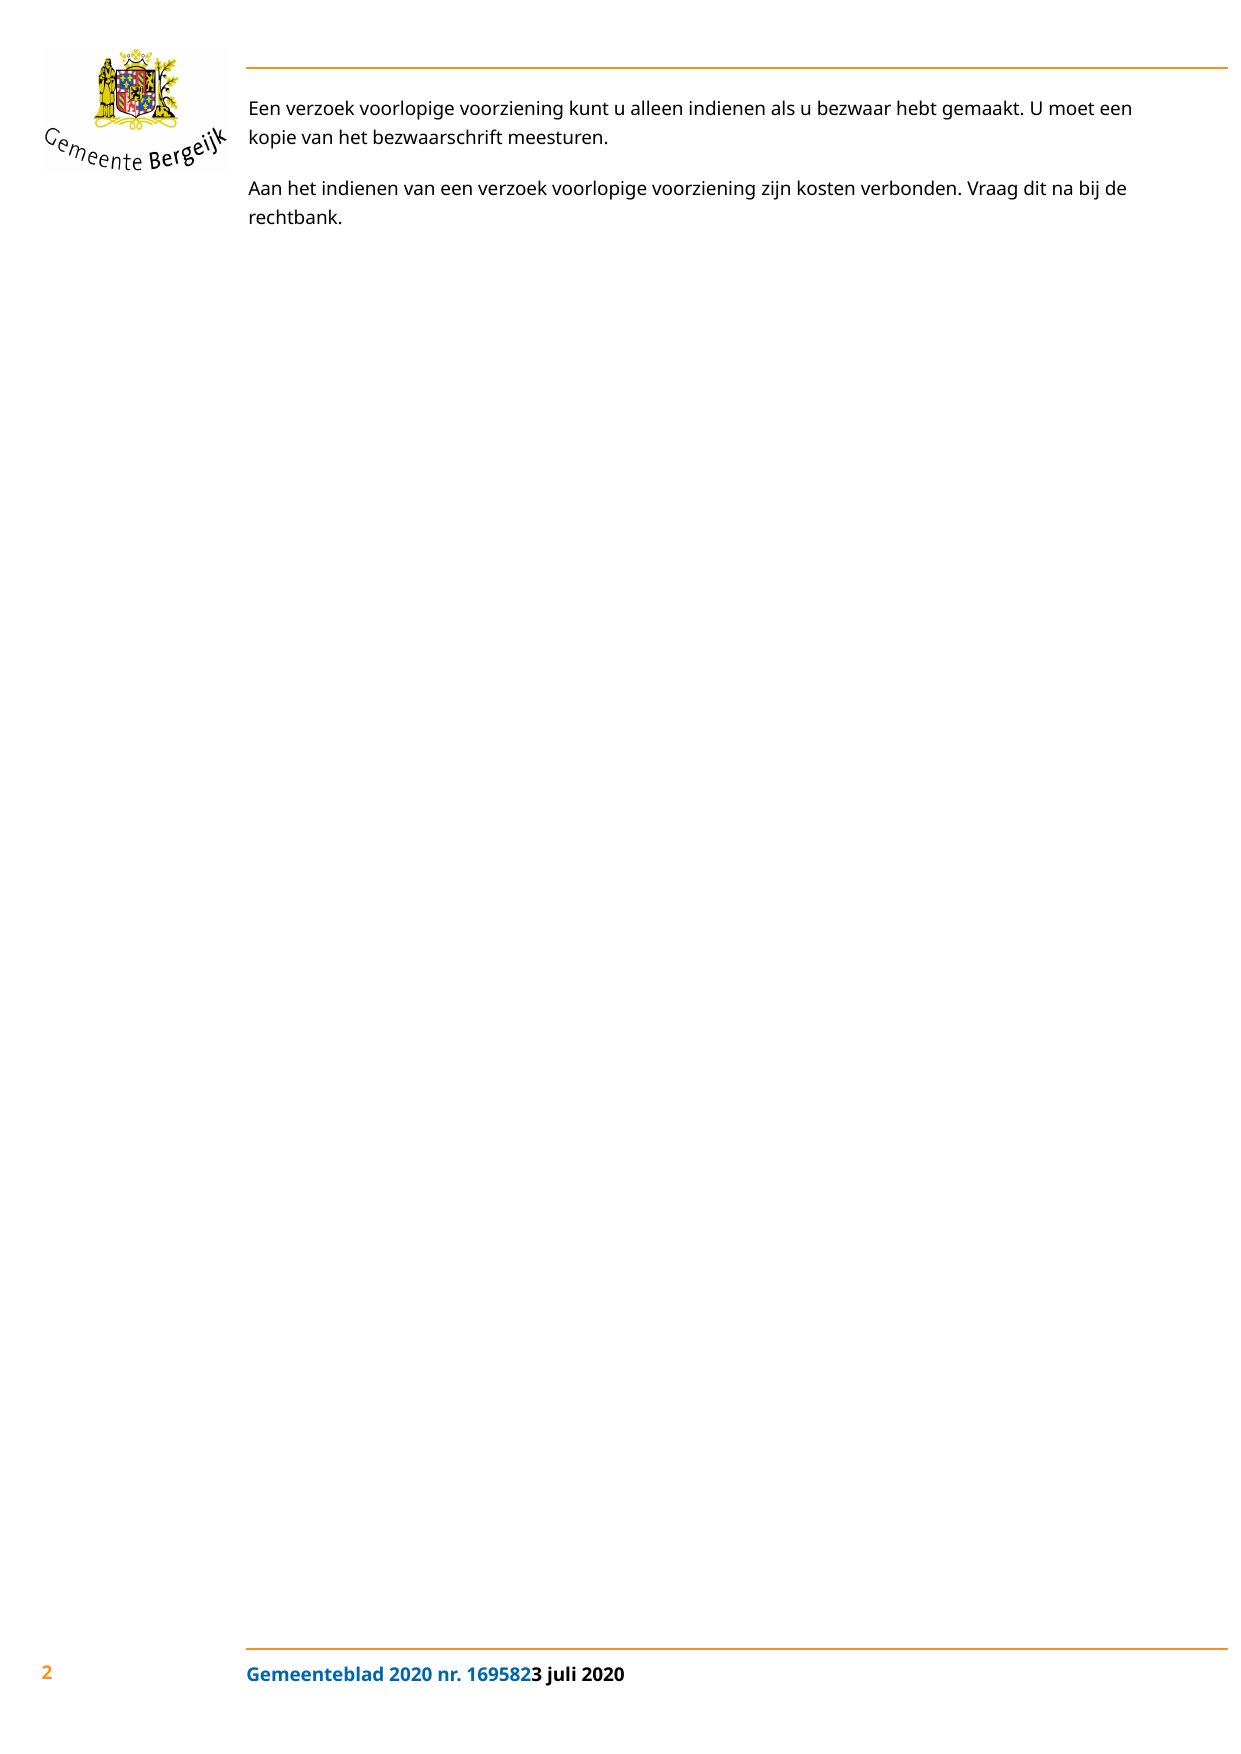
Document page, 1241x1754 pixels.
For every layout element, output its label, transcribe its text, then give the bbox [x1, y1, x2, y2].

picture [41, 47, 231, 172]
text Een verzoek voorlopige voorziening kunt u alleen indienen als u bezwaar hebt gemaakt. U moet een kopie van het bezwaarschrift meesturen. [248, 95, 1152, 150]
text Aan het indienen van een verzoek voorlopige voorziening zijn kosten verbonden. Vraag dit na bij de rechtbank. [248, 175, 1152, 230]
